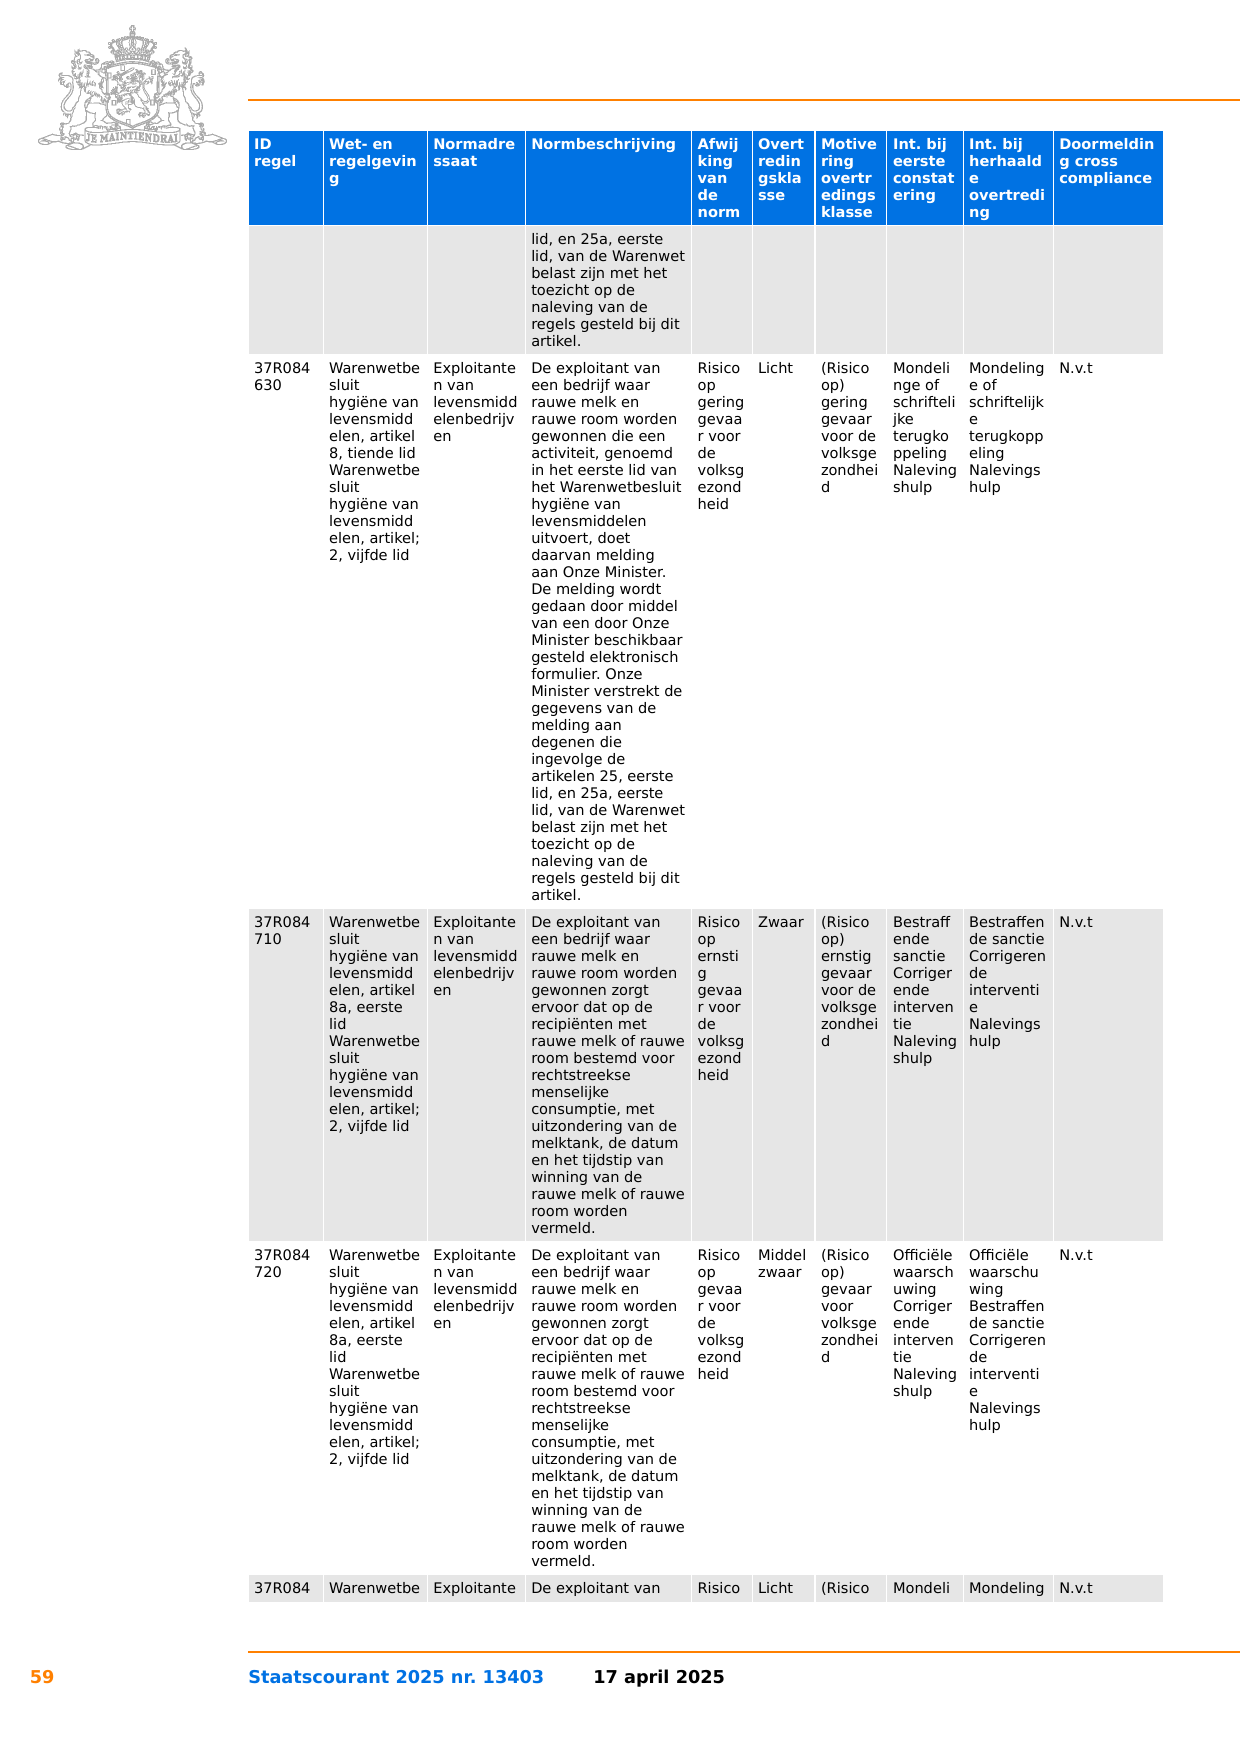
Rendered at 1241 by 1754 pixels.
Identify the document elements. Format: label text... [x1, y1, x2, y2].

table_cell [753, 226, 814, 354]
table_cell Warenwetbesluit hygiëne van levensmiddelen, artikel 8, tiende lid Warenwetbesluit hygiëne van levensmiddelen, artikel; 2, vijfde lid [324, 356, 427, 908]
table_cell Mondelinge of schriftelijke terugkoppeling Nalevingshulp [887, 356, 963, 908]
table_cell N.v.t [1054, 1242, 1163, 1574]
table_cell De exploitant van een bedrijf waar rauwe melk en rauwe room worden gewonnen zorgt ervoor dat op de recipiënten met rauwe melk of rauwe room bestemd voor rechtstreekse menselijke consumptie, met uitzondering van de melktank, de datum en het tijdstip van winning van de rauwe melk of rauwe room worden vermeld. [526, 1242, 691, 1574]
table_cell lid, en 25a, eerste lid, van de Warenwet belast zijn met het toezicht op de naleving van de regels gesteld bij dit artikel. [526, 226, 691, 354]
table_cell Exploitante [428, 1575, 525, 1602]
table_cell Risico op ernstig gevaar voor de volksgezondheid [692, 909, 752, 1241]
table_cell De exploitant van [526, 1575, 691, 1602]
table_cell Zwaar [753, 909, 814, 1241]
table_cell [816, 226, 886, 354]
table_header Afwijking van de norm [692, 131, 752, 225]
table_cell [887, 226, 963, 354]
table_cell [964, 226, 1053, 354]
table_header Normadressaat [428, 131, 525, 225]
table_header Int. bij eerste constatering [887, 131, 963, 225]
table_cell N.v.t [1054, 356, 1163, 908]
table_header ID regel [249, 131, 323, 225]
table_header Wet- en regelgeving [324, 131, 427, 225]
table_cell De exploitant van een bedrijf waar rauwe melk en rauwe room worden gewonnen die een activiteit, genoemd in het eerste lid van het Warenwetbesluit hygiëne van levensmiddelen uitvoert, doet daarvan melding aan Onze Minister. De melding wordt gedaan door middel van een door Onze Minister beschikbaar gesteld elektronisch formulier. Onze Minister verstrekt de gegevens van de melding aan degenen die ingevolge de artikelen 25, eerste lid, en 25a, eerste lid, van de Warenwet belast zijn met het toezicht op de naleving van de regels gesteld bij dit artikel. [526, 356, 691, 908]
table_header Normbeschrijving [526, 131, 691, 225]
table_cell Middelzwaar [753, 1242, 814, 1574]
table_cell Officiële waarschuwing Corrigerende interventie Nalevingshulp [887, 1242, 963, 1574]
table_cell [249, 226, 323, 354]
table_cell Risico [692, 1575, 752, 1602]
table_cell [1054, 226, 1163, 354]
table_cell De exploitant van een bedrijf waar rauwe melk en rauwe room worden gewonnen zorgt ervoor dat op de recipiënten met rauwe melk of rauwe room bestemd voor rechtstreekse menselijke consumptie, met uitzondering van de melktank, de datum en het tijdstip van winning van de rauwe melk of rauwe room worden vermeld. [526, 909, 691, 1241]
table_cell (Risico op) gevaar voor volksgezondheid [816, 1242, 886, 1574]
table_cell (Risico [816, 1575, 886, 1602]
table_cell (Risico op) ernstig gevaar voor de volksgezondheid [816, 909, 886, 1241]
table_cell Bestraffende sanctie Corrigerende interventie Nalevingshulp [887, 909, 963, 1241]
table_cell 37R084630 [249, 356, 323, 908]
table_cell N.v.t [1054, 1575, 1163, 1602]
table_cell Bestraffende sanctie Corrigerende interventie Nalevingshulp [964, 909, 1053, 1241]
table_cell Risico op gering gevaar voor de volksgezondheid [692, 356, 752, 908]
table_cell Risico op gevaar voor de volksgezondheid [692, 1242, 752, 1574]
table_cell Exploitanten van levensmiddelenbedrijven [428, 1242, 525, 1574]
table_header Doormelding cross compliance [1054, 131, 1163, 225]
table_cell [324, 226, 427, 354]
table_cell Warenwetbe [324, 1575, 427, 1602]
table_cell [428, 226, 525, 354]
table_cell Warenwetbesluit hygiëne van levensmiddelen, artikel 8a, eerste lid Warenwetbesluit hygiëne van levensmiddelen, artikel; 2, vijfde lid [324, 1242, 427, 1574]
table_cell Officiële waarschuwing Bestraffende sanctie Corrigerende interventie Nalevingshulp [964, 1242, 1053, 1574]
table_cell 37R084710 [249, 909, 323, 1241]
table_cell Exploitanten van levensmiddelenbedrijven [428, 909, 525, 1241]
table_header Overtredingsklasse [753, 131, 814, 225]
picture [38, 25, 227, 150]
table_cell N.v.t [1054, 909, 1163, 1241]
table_cell Mondeli [887, 1575, 963, 1602]
table_cell Warenwetbesluit hygiëne van levensmiddelen, artikel 8a, eerste lid Warenwetbesluit hygiëne van levensmiddelen, artikel; 2, vijfde lid [324, 909, 427, 1241]
table_cell Mondelinge of schriftelijke terugkoppeling Nalevingshulp [964, 356, 1053, 908]
table_header Int. bij herhaalde overtreding [964, 131, 1053, 225]
table_cell 37R084 [249, 1575, 323, 1602]
table_cell Licht [753, 1575, 814, 1602]
table_cell 37R084720 [249, 1242, 323, 1574]
table_cell (Risico op) gering gevaar voor de volksgezondheid [816, 356, 886, 908]
table_cell Licht [753, 356, 814, 908]
table_header Motivering overtredingsklasse [816, 131, 886, 225]
table_cell Mondeling [964, 1575, 1053, 1602]
table_cell [692, 226, 752, 354]
table_cell Exploitanten van levensmiddelenbedrijven [428, 356, 525, 908]
